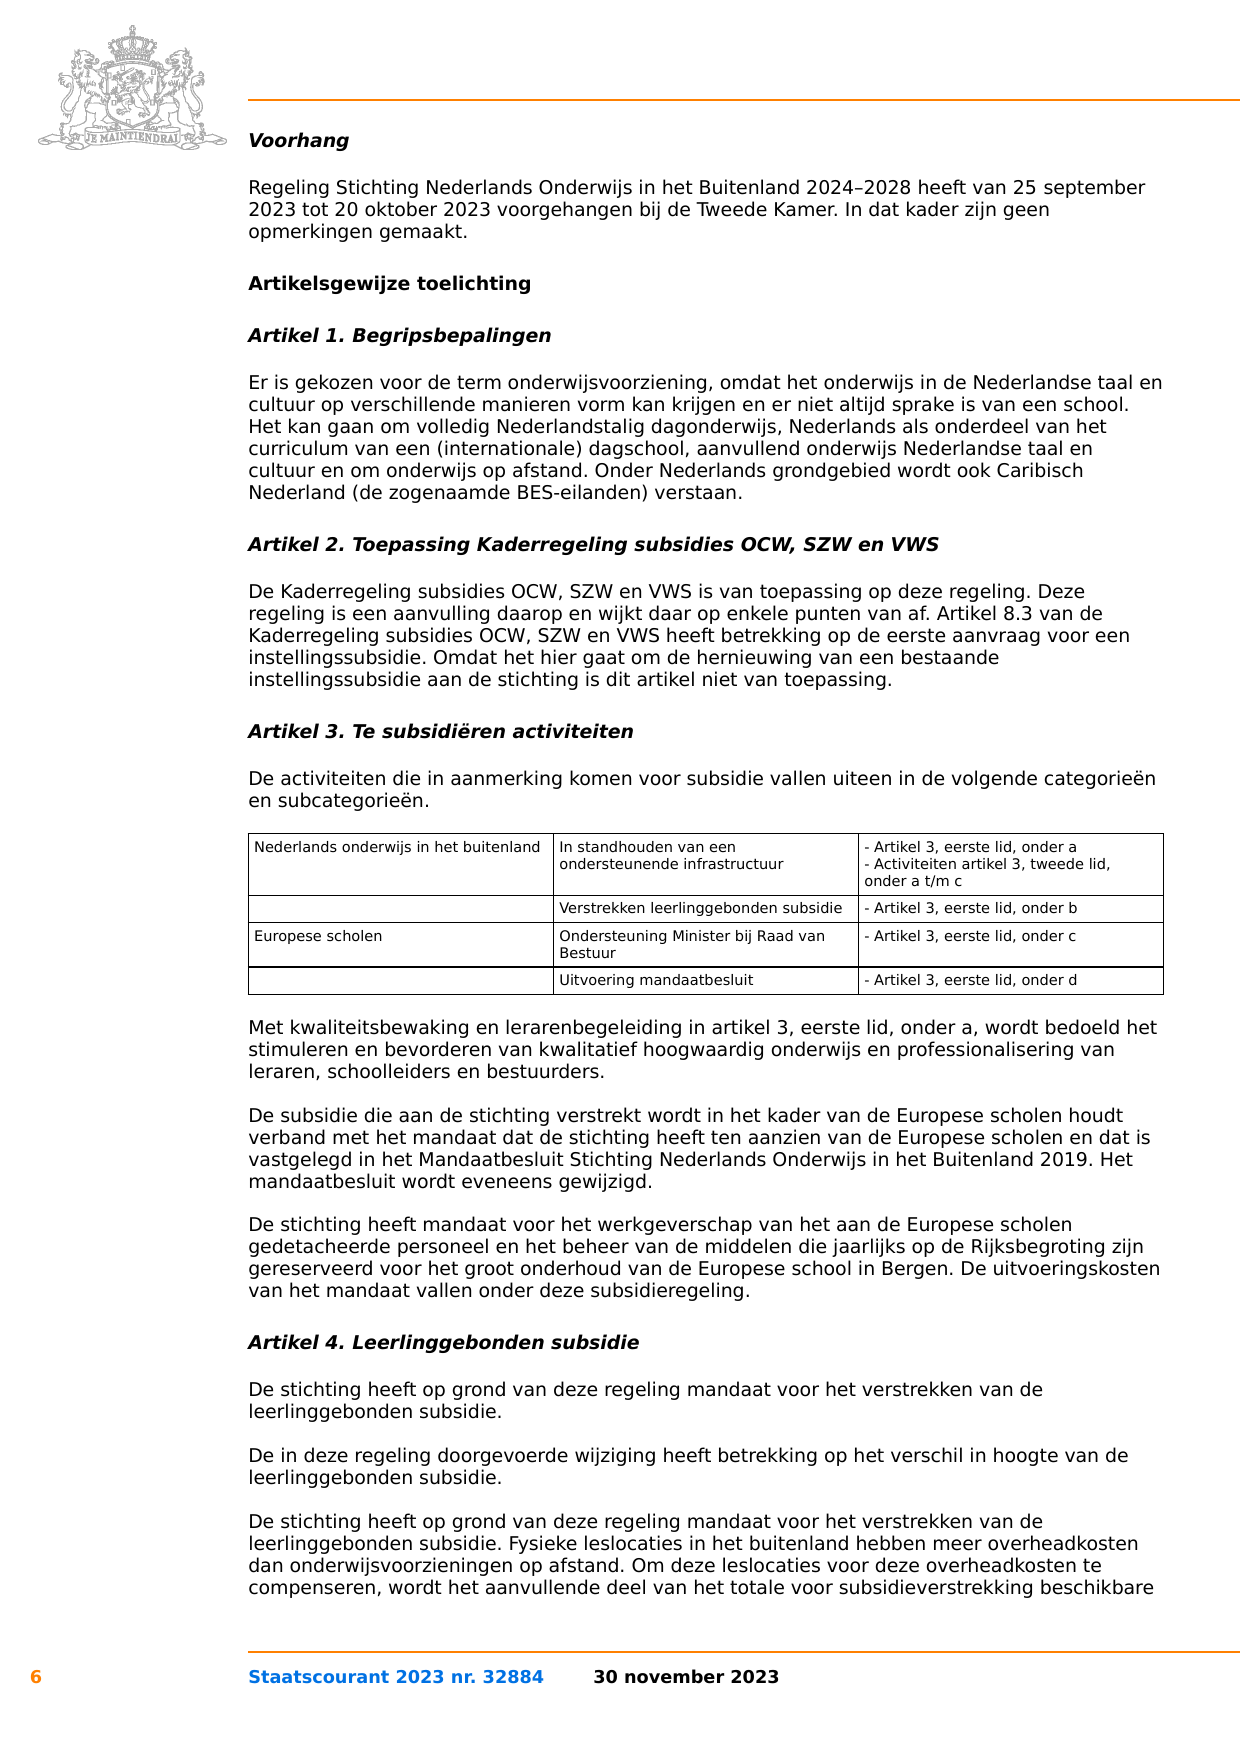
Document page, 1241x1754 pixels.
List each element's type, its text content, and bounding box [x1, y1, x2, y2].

table_cell - Artikel 3, eerste lid, onder c [859, 923, 1163, 966]
text De stichting heeft mandaat voor het werkgeverschap van het aan de Europese scholen gedetacheerde personeel en het beheer van de middelen die jaarlijks op de Rijksbegroting zijn gereserveerd voor het groot onderhoud van de Europese school in Bergen. De uitvoeringskosten van het mandaat vallen onder deze subsidieregeling. [248, 1214, 1163, 1302]
subtitle Artikel 3. Te subsidiëren activiteiten [248, 721, 1163, 742]
subtitle Artikel 2. Toepassing Kaderregeling subsidies OCW, SZW en VWS [248, 534, 1163, 556]
subtitle Voorhang [248, 130, 1163, 152]
table_cell [249, 968, 553, 994]
table_header In standhouden van een ondersteunende infrastructuur [554, 834, 858, 895]
text De subsidie die aan de stichting verstrekt wordt in het kader van de Europese scholen houdt verband met het mandaat dat de stichting heeft ten aanzien van de Europese scholen en dat is vastgelegd in het Mandaatbesluit Stichting Nederlands Onderwijs in het Buitenland 2019. Het mandaatbesluit wordt eveneens gewijzigd. [248, 1104, 1163, 1192]
text Er is gekozen voor de term onderwijsvoorziening, omdat het onderwijs in de Nederlandse taal en cultuur op verschillende manieren vorm kan krijgen en er niet altijd sprake is van een school. Het kan gaan om volledig Nederlandstalig dagonderwijs, Nederlands als onderdeel van het curriculum van een (internationale) dagschool, aanvullend onderwijs Nederlandse taal en cultuur en om onderwijs op afstand. Onder Nederlands grondgebied wordt ook Caribisch Nederland (de zogenaamde BES-eilanden) verstaan. [248, 372, 1163, 504]
table_cell - Artikel 3, eerste lid, onder d [859, 968, 1163, 994]
table_cell Uitvoering mandaatbesluit [554, 968, 858, 994]
text De in deze regeling doorgevoerde wijziging heeft betrekking op het verschil in hoogte van de leerlinggebonden subsidie. [248, 1445, 1163, 1489]
text Met kwaliteitsbewaking en lerarenbegeleiding in artikel 3, eerste lid, onder a, wordt bedoeld het stimuleren en bevorderen van kwalitatief hoogwaardig onderwijs en professionalisering van leraren, schoolleiders en bestuurders. [248, 1017, 1163, 1083]
table_cell - Artikel 3, eerste lid, onder b [859, 896, 1163, 922]
text De stichting heeft op grond van deze regeling mandaat voor het verstrekken van de leerlinggebonden subsidie. Fysieke leslocaties in het buitenland hebben meer overheadkosten dan onderwijsvoorzieningen op afstand. Om deze leslocaties voor deze overheadkosten te compenseren, wordt het aanvullende deel van het totale voor subsidieverstrekking beschikbare [248, 1511, 1163, 1599]
table_cell Europese scholen [249, 923, 553, 966]
text De Kaderregeling subsidies OCW, SZW en VWS is van toepassing op deze regeling. Deze regeling is een aanvulling daarop en wijkt daar op enkele punten van af. Artikel 8.3 van de Kaderregeling subsidies OCW, SZW en VWS heeft betrekking op de eerste aanvraag voor een instellingssubsidie. Omdat het hier gaat om de hernieuwing van een bestaande instellingssubsidie aan de stichting is dit artikel niet van toepassing. [248, 581, 1163, 691]
text De activiteiten die in aanmerking komen voor subsidie vallen uiteen in de volgende categorieën en subcategorieën. [248, 767, 1163, 811]
subtitle Artikelsgewijze toelichting [248, 273, 1163, 295]
table_cell [249, 896, 553, 922]
picture [38, 25, 227, 150]
text Regeling Stichting Nederlands Onderwijs in het Buitenland 2024–2028 heeft van 25 september 2023 tot 20 oktober 2023 voorgehangen bij de Tweede Kamer. In dat kader zijn geen opmerkingen gemaakt. [248, 177, 1163, 243]
table_cell Verstrekken leerlinggebonden subsidie [554, 896, 858, 922]
table_header - Artikel 3, eerste lid, onder a - Activiteiten artikel 3, tweede lid, onder a t/m c [859, 834, 1163, 895]
text De stichting heeft op grond van deze regeling mandaat voor het verstrekken van de leerlinggebonden subsidie. [248, 1379, 1163, 1423]
table_cell Ondersteuning Minister bij Raad van Bestuur [554, 923, 858, 966]
subtitle Artikel 1. Begripsbepalingen [248, 325, 1163, 347]
table_header Nederlands onderwijs in het buitenland [249, 834, 553, 895]
subtitle Artikel 4. Leerlinggebonden subsidie [248, 1332, 1163, 1354]
